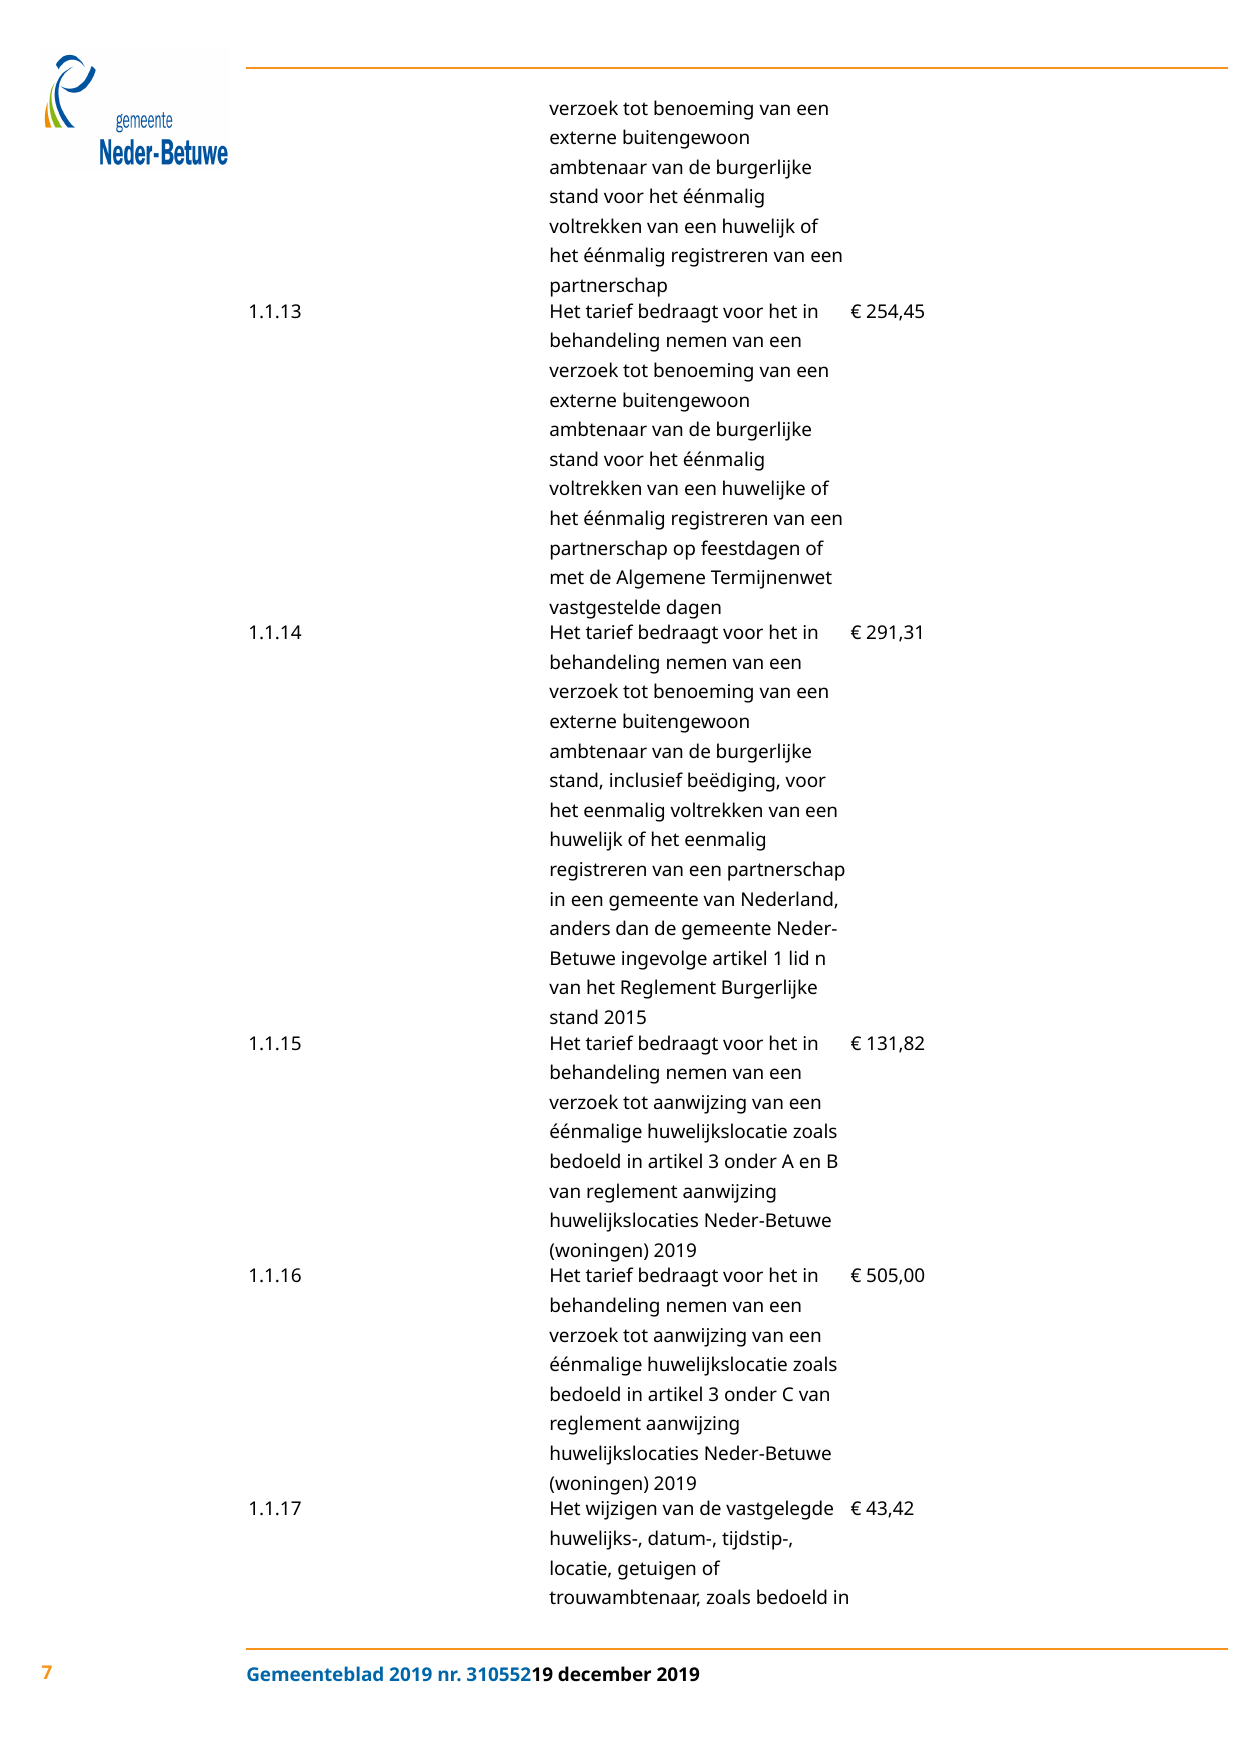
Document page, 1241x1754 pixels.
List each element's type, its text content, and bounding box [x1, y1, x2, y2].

table_cell Het tarief bedraagt voor het in behandeling nemen van een verzoek tot aanwijzing van een éénmalige huwelijkslocatie zoals bedoeld in artikel 3 onder A en B van reglement aanwijzing huwelijkslocaties Neder-Betuwe (woningen) 2019 [549, 1030, 850, 1263]
table_cell € 254,45 [850, 298, 1152, 619]
table_cell 1.1.16 [248, 1263, 549, 1496]
table_cell 1.1.15 [248, 1030, 549, 1263]
table_cell verzoek tot benoeming van een externe buitengewoon ambtenaar van de burgerlijke stand voor het éénmalig voltrekken van een huwelijk of het éénmalig registreren van een partnerschap [549, 95, 850, 298]
table_cell Het tarief bedraagt voor het in behandeling nemen van een verzoek tot benoeming van een externe buitengewoon ambtenaar van de burgerlijke stand, inclusief beëdiging, voor het eenmalig voltrekken van een huwelijk of het eenmalig registreren van een partnerschap in een gemeente van Nederland, anders dan de gemeente Neder-Betuwe ingevolge artikel 1 lid n van het Reglement Burgerlijke stand 2015 [549, 620, 850, 1030]
table_cell € 505,00 [850, 1263, 1152, 1496]
picture [41, 47, 231, 172]
table_cell € 131,82 [850, 1030, 1152, 1263]
table_cell 1.1.13 [248, 298, 549, 619]
table_cell Het tarief bedraagt voor het in behandeling nemen van een verzoek tot aanwijzing van een éénmalige huwelijkslocatie zoals bedoeld in artikel 3 onder C van reglement aanwijzing huwelijkslocaties Neder-Betuwe (woningen) 2019 [549, 1263, 850, 1496]
table_cell € 291,31 [850, 620, 1152, 1030]
table_cell Het tarief bedraagt voor het in behandeling nemen van een verzoek tot benoeming van een externe buitengewoon ambtenaar van de burgerlijke stand voor het éénmalig voltrekken van een huwelijke of het éénmalig registreren van een partnerschap op feestdagen of met de Algemene Termijnenwet vastgestelde dagen [549, 298, 850, 619]
table_cell [850, 95, 1152, 298]
table_cell € 43,42 [850, 1496, 1152, 1610]
table_cell 1.1.14 [248, 620, 549, 1030]
table_cell [248, 95, 549, 298]
table_cell Het wijzigen van de vastgelegde huwelijks-, datum-, tijdstip-, locatie, getuigen of trouwambtenaar, zoals bedoeld in [549, 1496, 850, 1610]
table_cell 1.1.17 [248, 1496, 549, 1610]
